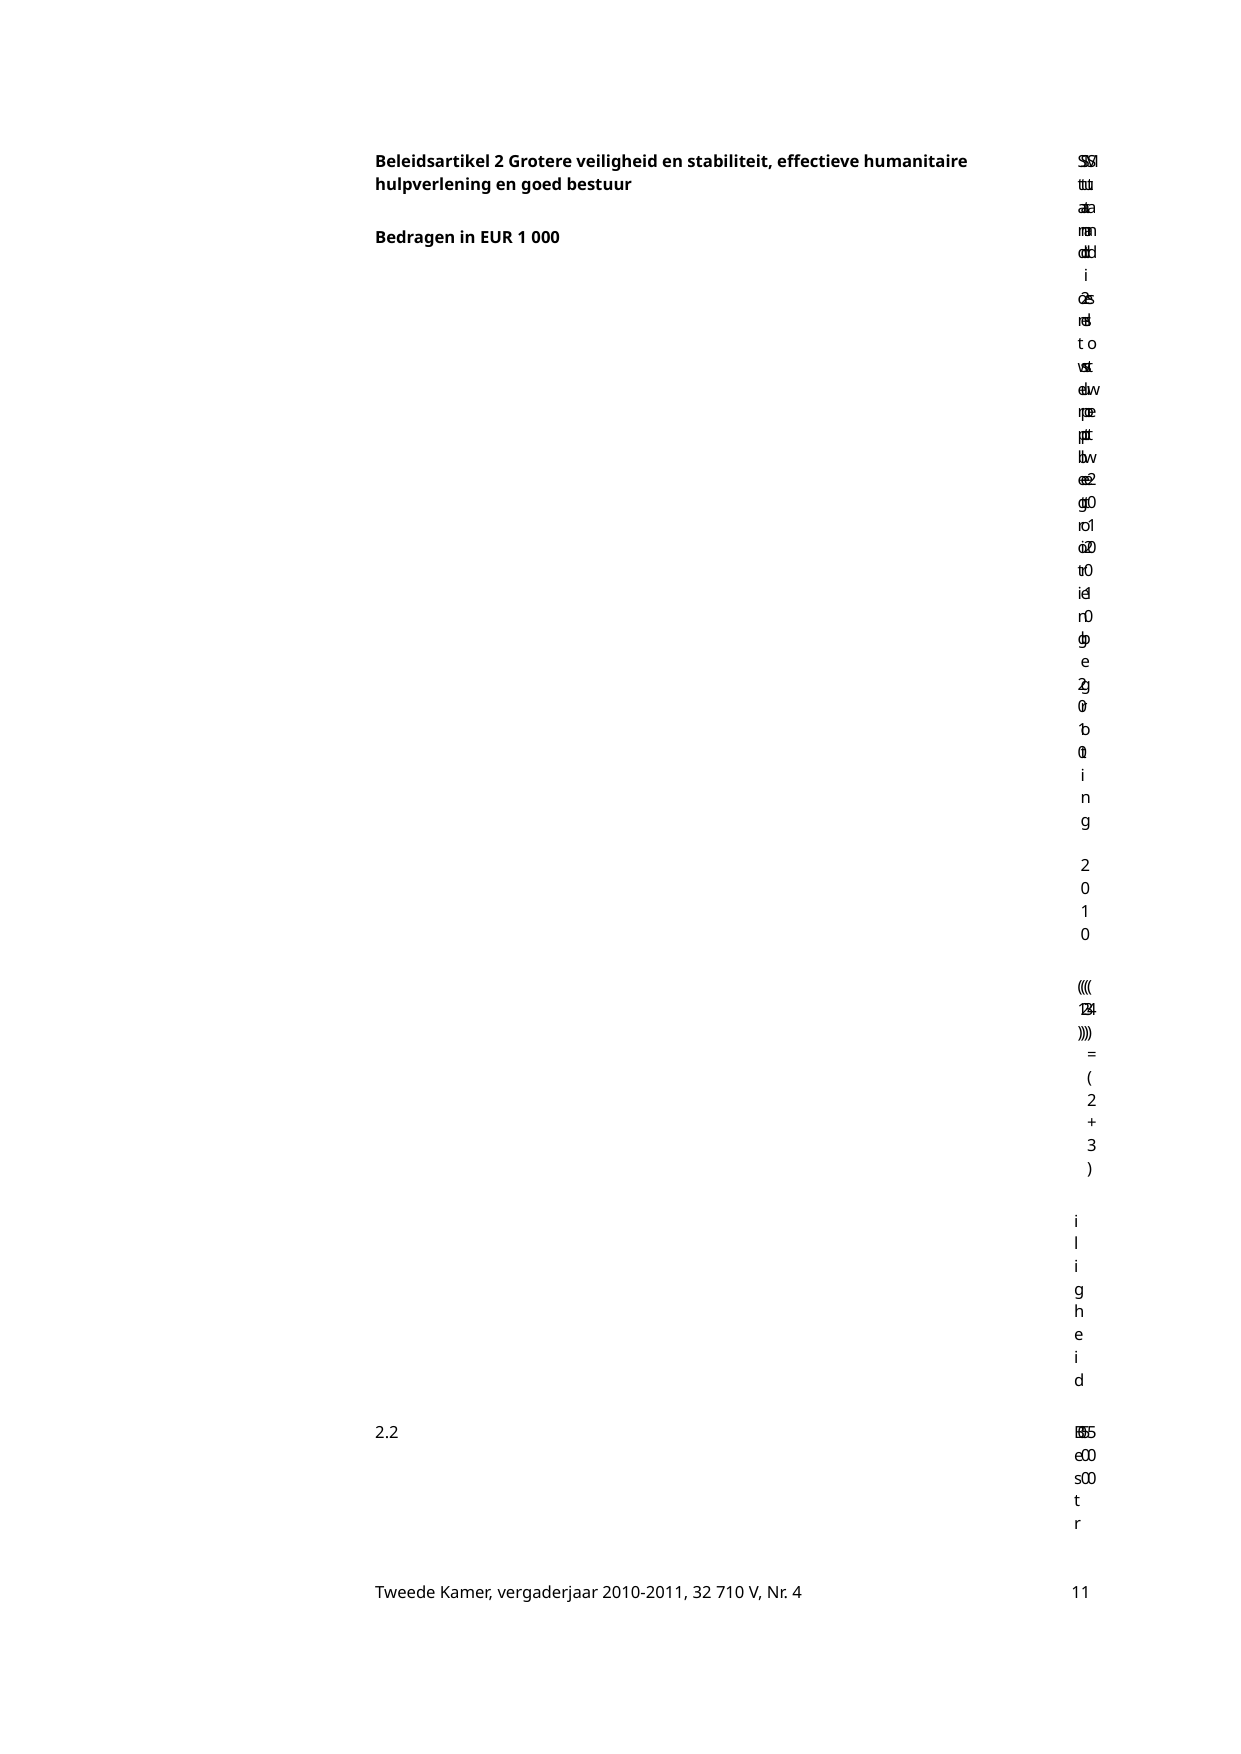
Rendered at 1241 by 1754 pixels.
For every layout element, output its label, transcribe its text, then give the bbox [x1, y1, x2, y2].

table_header Beleidsartikel 2 Grotere veiligheid en stabiliteit, effectieve humanitaire hulpverlening en goed bestuur Bedragen in EUR 1 000 [375, 150, 1077, 975]
table_cell 2.2 [375, 1421, 1074, 1534]
table_cell [375, 975, 1074, 1209]
table_cell [375, 1209, 1074, 1421]
